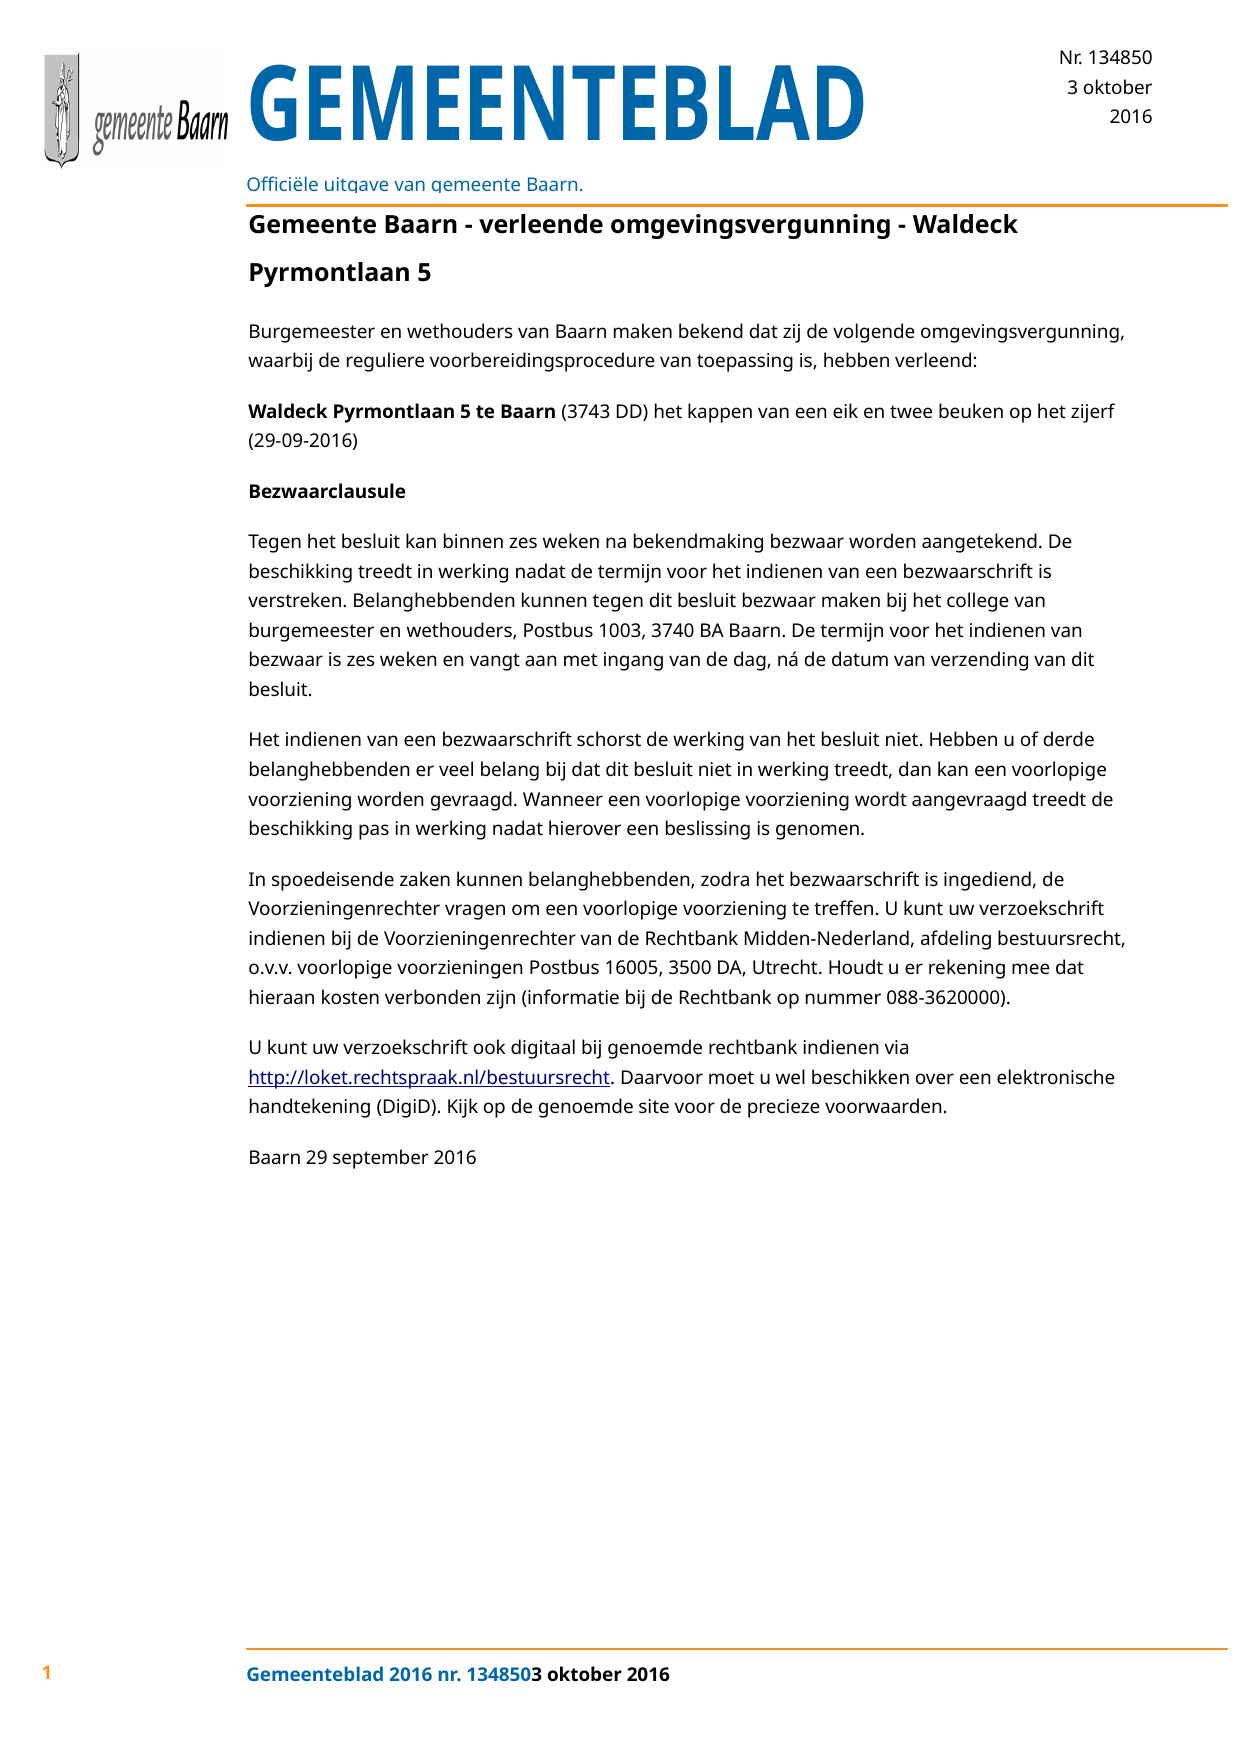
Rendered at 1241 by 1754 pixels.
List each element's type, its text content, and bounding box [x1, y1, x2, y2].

text Baarn 29 september 2016 [248, 1144, 1152, 1170]
text Tegen het besluit kan binnen zes weken na bekendmaking bezwaar worden aangetekend. De beschikking treedt in werking nadat de termijn voor het indienen van een bezwaarschrift is verstreken. Belanghebbenden kunnen tegen dit besluit bezwaar maken bij het college van burgemeester en wethouders, Postbus 1003, 3740 BA Baarn. De termijn voor het indienen van bezwaar is zes weken en vangt aan met ingang van de dag, ná de datum van verzending van dit besluit. [248, 528, 1152, 702]
text Burgemeester en wethouders van Baarn maken bekend dat zij de volgende omgevingsvergunning, waarbij de reguliere voorbereidingsprocedure van toepassing is, hebben verleend: [248, 318, 1152, 373]
text Het indienen van een bezwaarschrift schorst de werking van het besluit niet. Hebben u of derde belanghebbenden er veel belang bij dat dit besluit niet in werking treedt, dan kan een voorlopige voorziening worden gevraagd. Wanneer een voorlopige voorziening wordt aangevraagd treedt de beschikking pas in werking nadat hierover een beslissing is genomen. [248, 727, 1152, 841]
picture [41, 47, 231, 172]
text U kunt uw verzoekschrift ook digitaal bij genoemde rechtbank indienen via http://loket.rechtspraak.nl/bestuursrecht. Daarvoor moet u wel beschikken over een elektronische handtekening (DigiD). Kijk op de genoemde site voor de precieze voorwaarden. [248, 1034, 1152, 1119]
text In spoedeisende zaken kunnen belanghebbenden, zodra het bezwaarschrift is ingediend, de Voorzieningenrechter vragen om een voorlopige voorziening te treffen. U kunt uw verzoekschrift indienen bij de Voorzieningenrechter van de Rechtbank Midden-Nederland, afdeling bestuursrecht, o.v.v. voorlopige voorzieningen Postbus 16005, 3500 DA, Utrecht. Houdt u er rekening mee dat hieraan kosten verbonden zijn (informatie bij de Rechtbank op nummer 088-3620000). [248, 866, 1152, 1010]
text Bezwaarclausule [248, 478, 1152, 504]
text Gemeente Baarn - verleende omgevingsvergunning - Waldeck Pyrmontlaan 5 [248, 207, 1152, 288]
text Waldeck Pyrmontlaan 5 te Baarn (3743 DD) het kappen van een eik en twee beuken op het zijerf (29-09-2016) [248, 398, 1152, 453]
